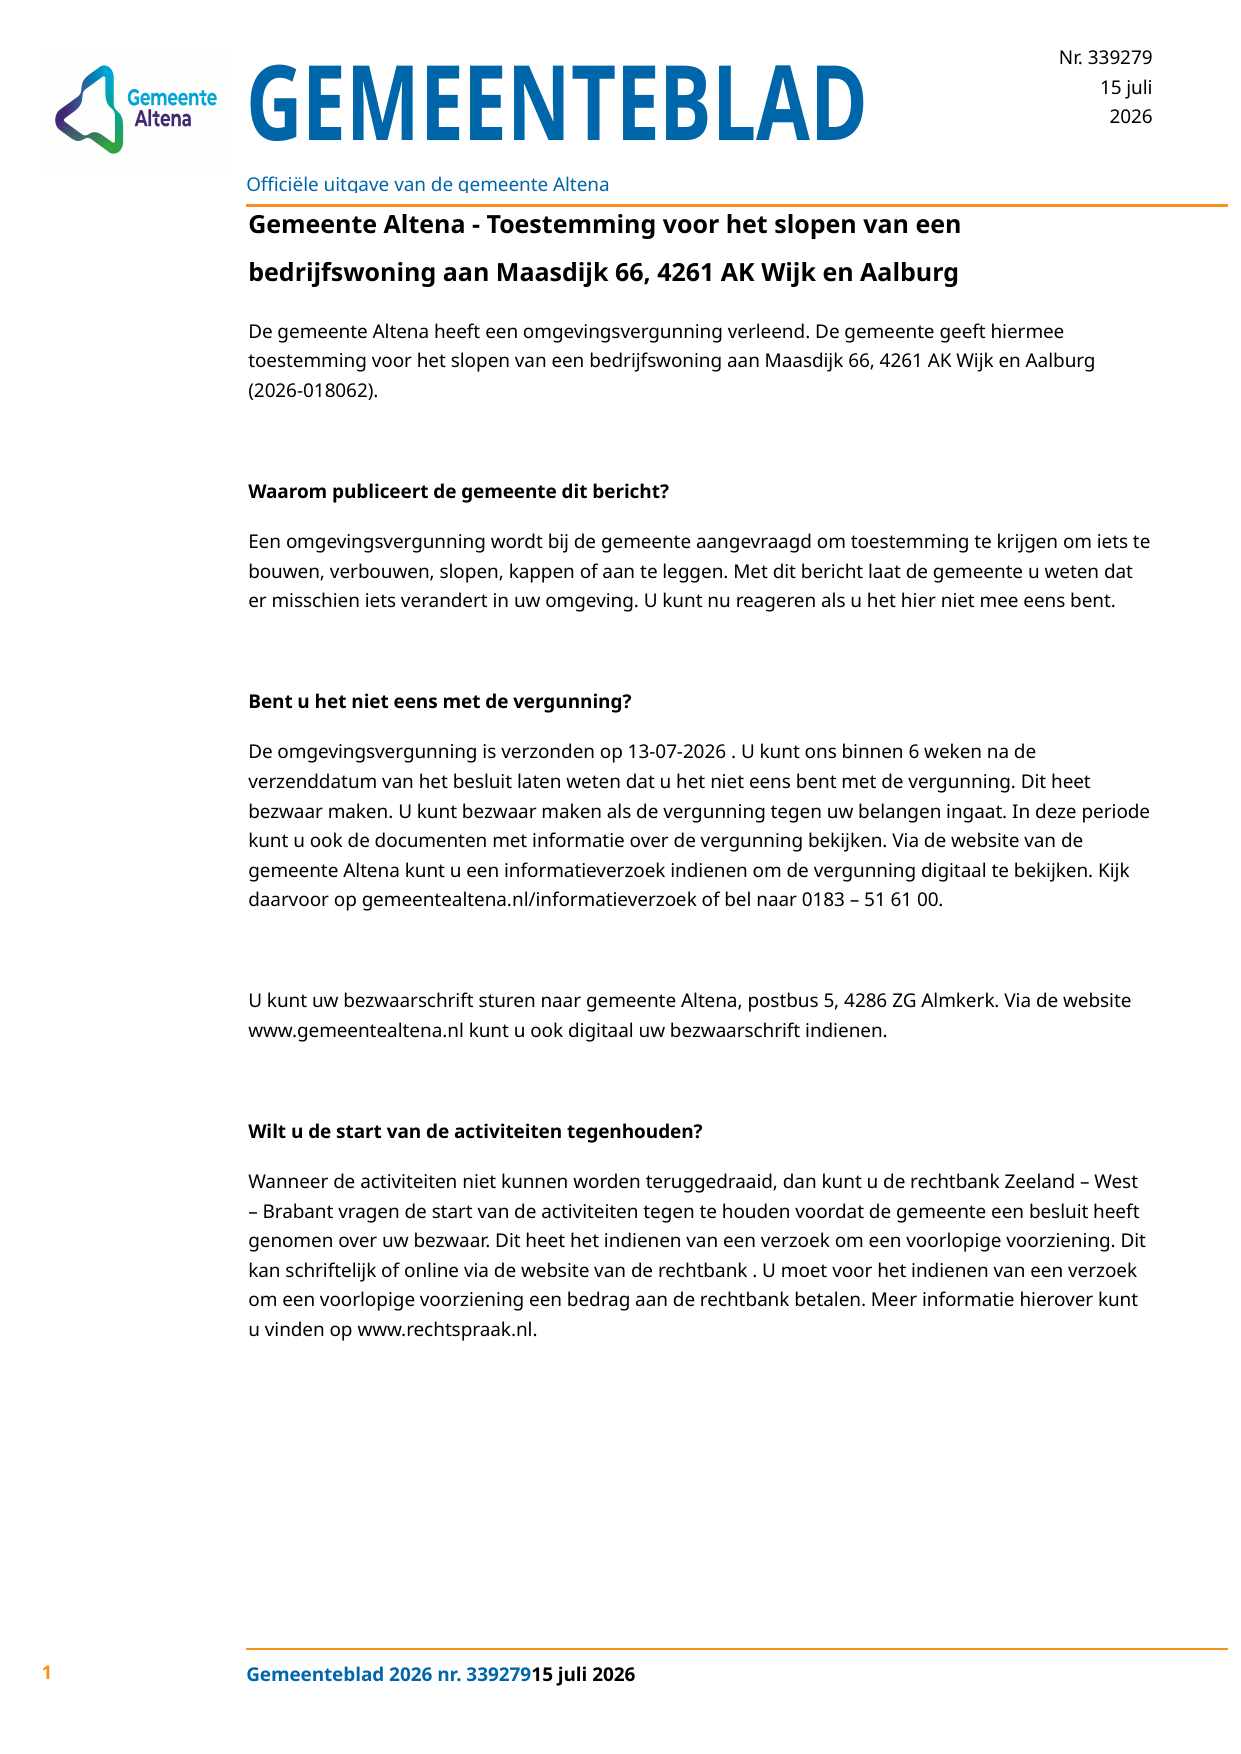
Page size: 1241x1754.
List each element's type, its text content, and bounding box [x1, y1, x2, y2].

text De gemeente Altena heeft een omgevingsvergunning verleend. De gemeente geeft hiermee toestemming voor het slopen van een bedrijfswoning aan Maasdijk 66, 4261 AK Wijk en Aalburg (2026-018062). [248, 318, 1152, 403]
text Wanneer de activiteiten niet kunnen worden teruggedraaid, dan kunt u de rechtbank Zeeland – West – Brabant vragen de start van de activiteiten tegen te houden voordat de gemeente een besluit heeft genomen over uw bezwaar. Dit heet het indienen van een verzoek om een voorlopige voorziening. Dit kan schriftelijk of online via de website van de rechtbank . U moet voor het indienen van een verzoek om een voorlopige voorziening een bedrag aan de rechtbank betalen. Meer informatie hierover kunt u vinden op www.rechtspraak.nl. [248, 1168, 1152, 1342]
text Een omgevingsvergunning wordt bij de gemeente aangevraagd om toestemming te krijgen om iets te bouwen, verbouwen, slopen, kappen of aan te leggen. Met dit bericht laat de gemeente u weten dat er misschien iets verandert in uw omgeving. U kunt nu reageren als u het hier niet mee eens bent. [248, 528, 1152, 613]
text De omgevingsvergunning is verzonden op 13-07-2026 . U kunt ons binnen 6 weken na de verzenddatum van het besluit laten weten dat u het niet eens bent met de vergunning. Dit heet bezwaar maken. U kunt bezwaar maken als de vergunning tegen uw belangen ingaat. In deze periode kunt u ook de documenten met informatie over de vergunning bekijken. Via de website van de gemeente Altena kunt u een informatieverzoek indienen om de vergunning digitaal te bekijken. Kijk daarvoor op gemeentealtena.nl/informatieverzoek of bel naar 0183 – 51 61 00. [248, 739, 1152, 912]
picture [41, 47, 231, 172]
text Wilt u de start van de activiteiten tegenhouden? [248, 1118, 1152, 1144]
text U kunt uw bezwaarschrift sturen naar gemeente Altena, postbus 5, 4286 ZG Almkerk. Via de website www.gemeentealtena.nl kunt u ook digitaal uw bezwaarschrift indienen. [248, 987, 1152, 1043]
text Gemeente Altena - Toestemming voor het slopen van een bedrijfswoning aan Maasdijk 66, 4261 AK Wijk en Aalburg [248, 207, 1152, 288]
text Bent u het niet eens met de vergunning? [248, 688, 1152, 714]
text Waarom publiceert de gemeente dit bericht? [248, 478, 1152, 504]
